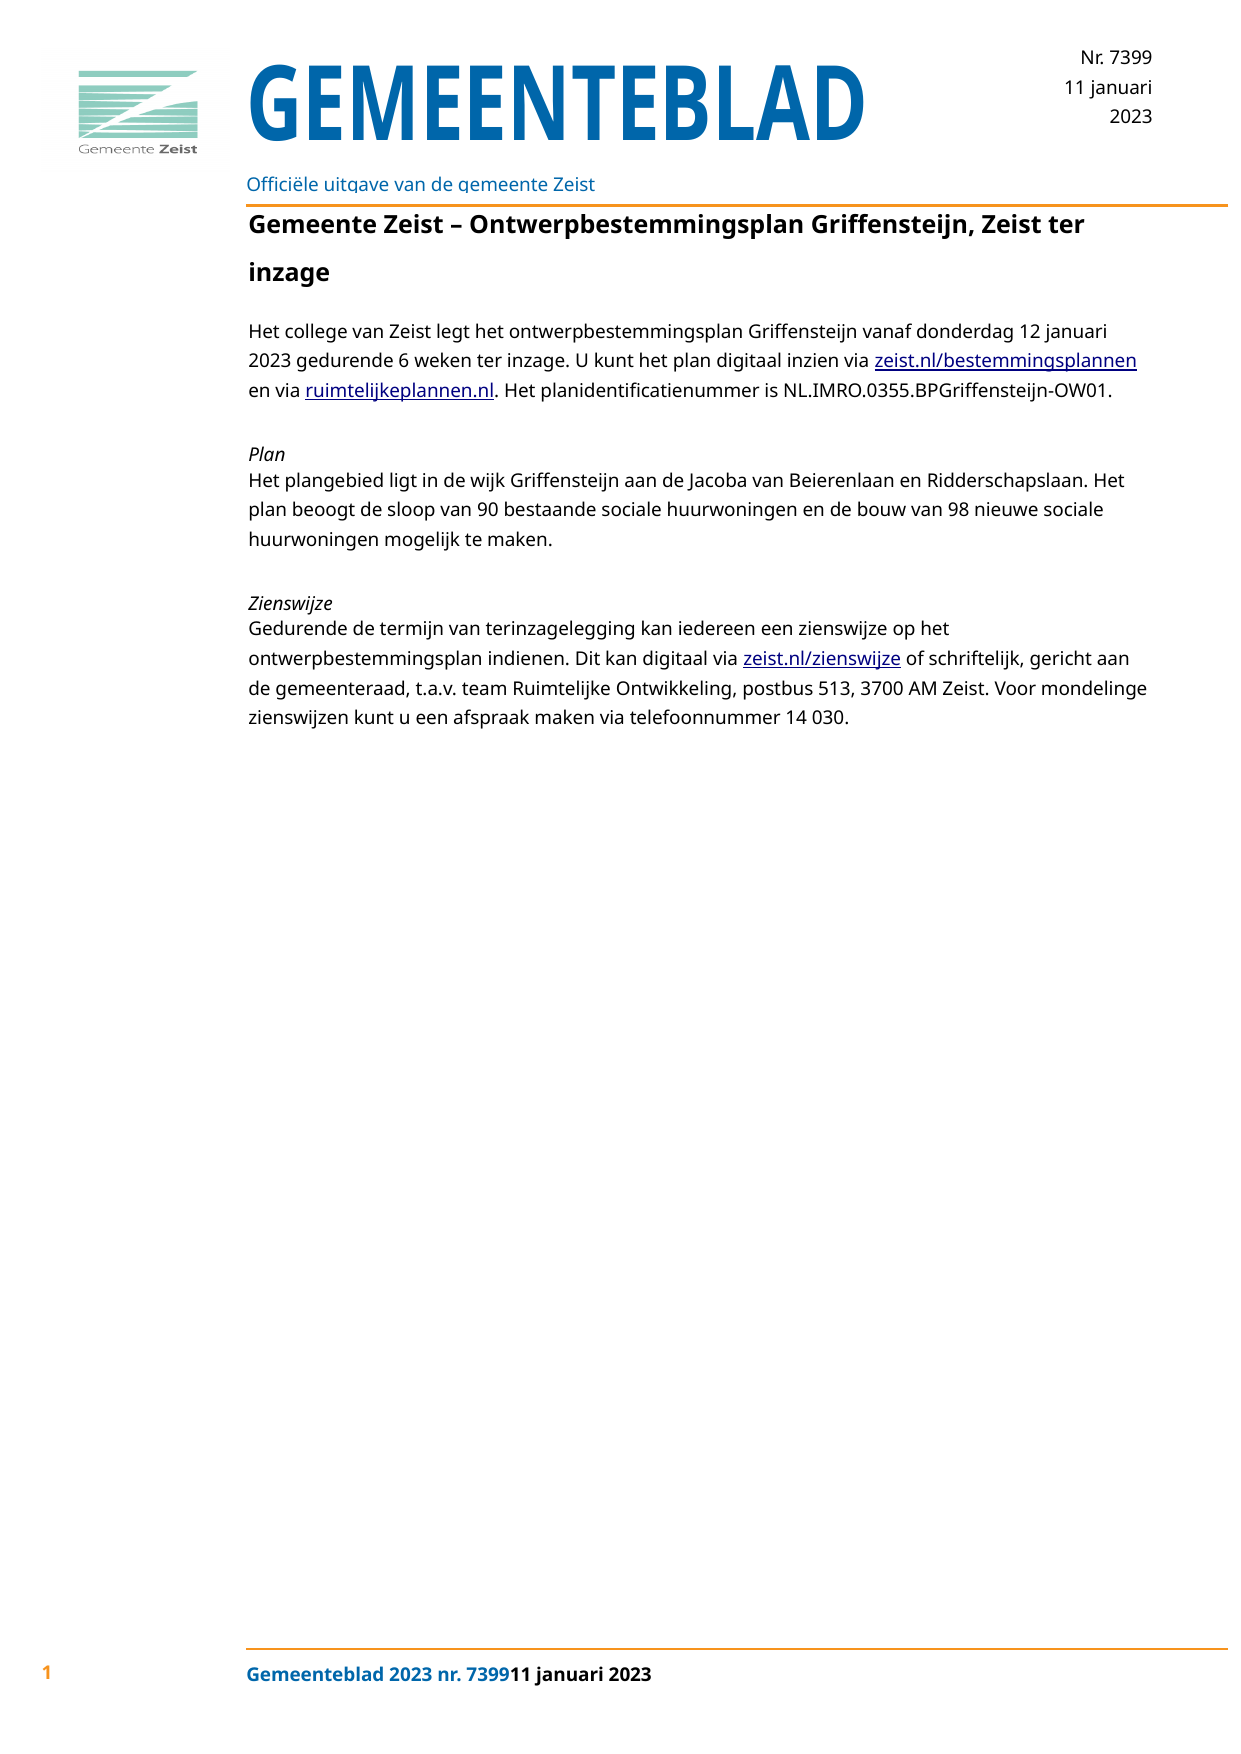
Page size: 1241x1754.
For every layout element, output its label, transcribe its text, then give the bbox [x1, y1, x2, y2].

text Gedurende de termijn van terinzagelegging kan iedereen een zienswijze op het ontwerpbestemmingsplan indienen. Dit kan digitaal via zeist.nl/zienswijze of schriftelijk, gericht aan de gemeenteraad, t.a.v. team Ruimtelijke Ontwikkeling, postbus 513, 3700 AM Zeist. Voor mondelinge zienswijzen kunt u een afspraak maken via telefoonnummer 14 030. [248, 616, 1152, 730]
text Het college van Zeist legt het ontwerpbestemmingsplan Griffensteijn vanaf donderdag 12 januari 2023 gedurende 6 weken ter inzage. U kunt het plan digitaal inzien via zeist.nl/bestemmingsplannen en via ruimtelijkeplannen.nl. Het planidentificatienummer is NL.IMRO.0355.BPGriffensteijn-OW01. [248, 318, 1152, 403]
text Plan [248, 441, 1152, 467]
text Gemeente Zeist – Ontwerpbestemmingsplan Griffensteijn, Zeist ter inzage [248, 207, 1152, 288]
picture [41, 47, 231, 172]
text Zienswijze [248, 590, 1152, 616]
text Het plangebied ligt in de wijk Griffensteijn aan de Jacoba van Beierenlaan en Ridderschapslaan. Het plan beoogt de sloop van 90 bestaande sociale huurwoningen en de bouw van 98 nieuwe sociale huurwoningen mogelijk te maken. [248, 467, 1152, 552]
